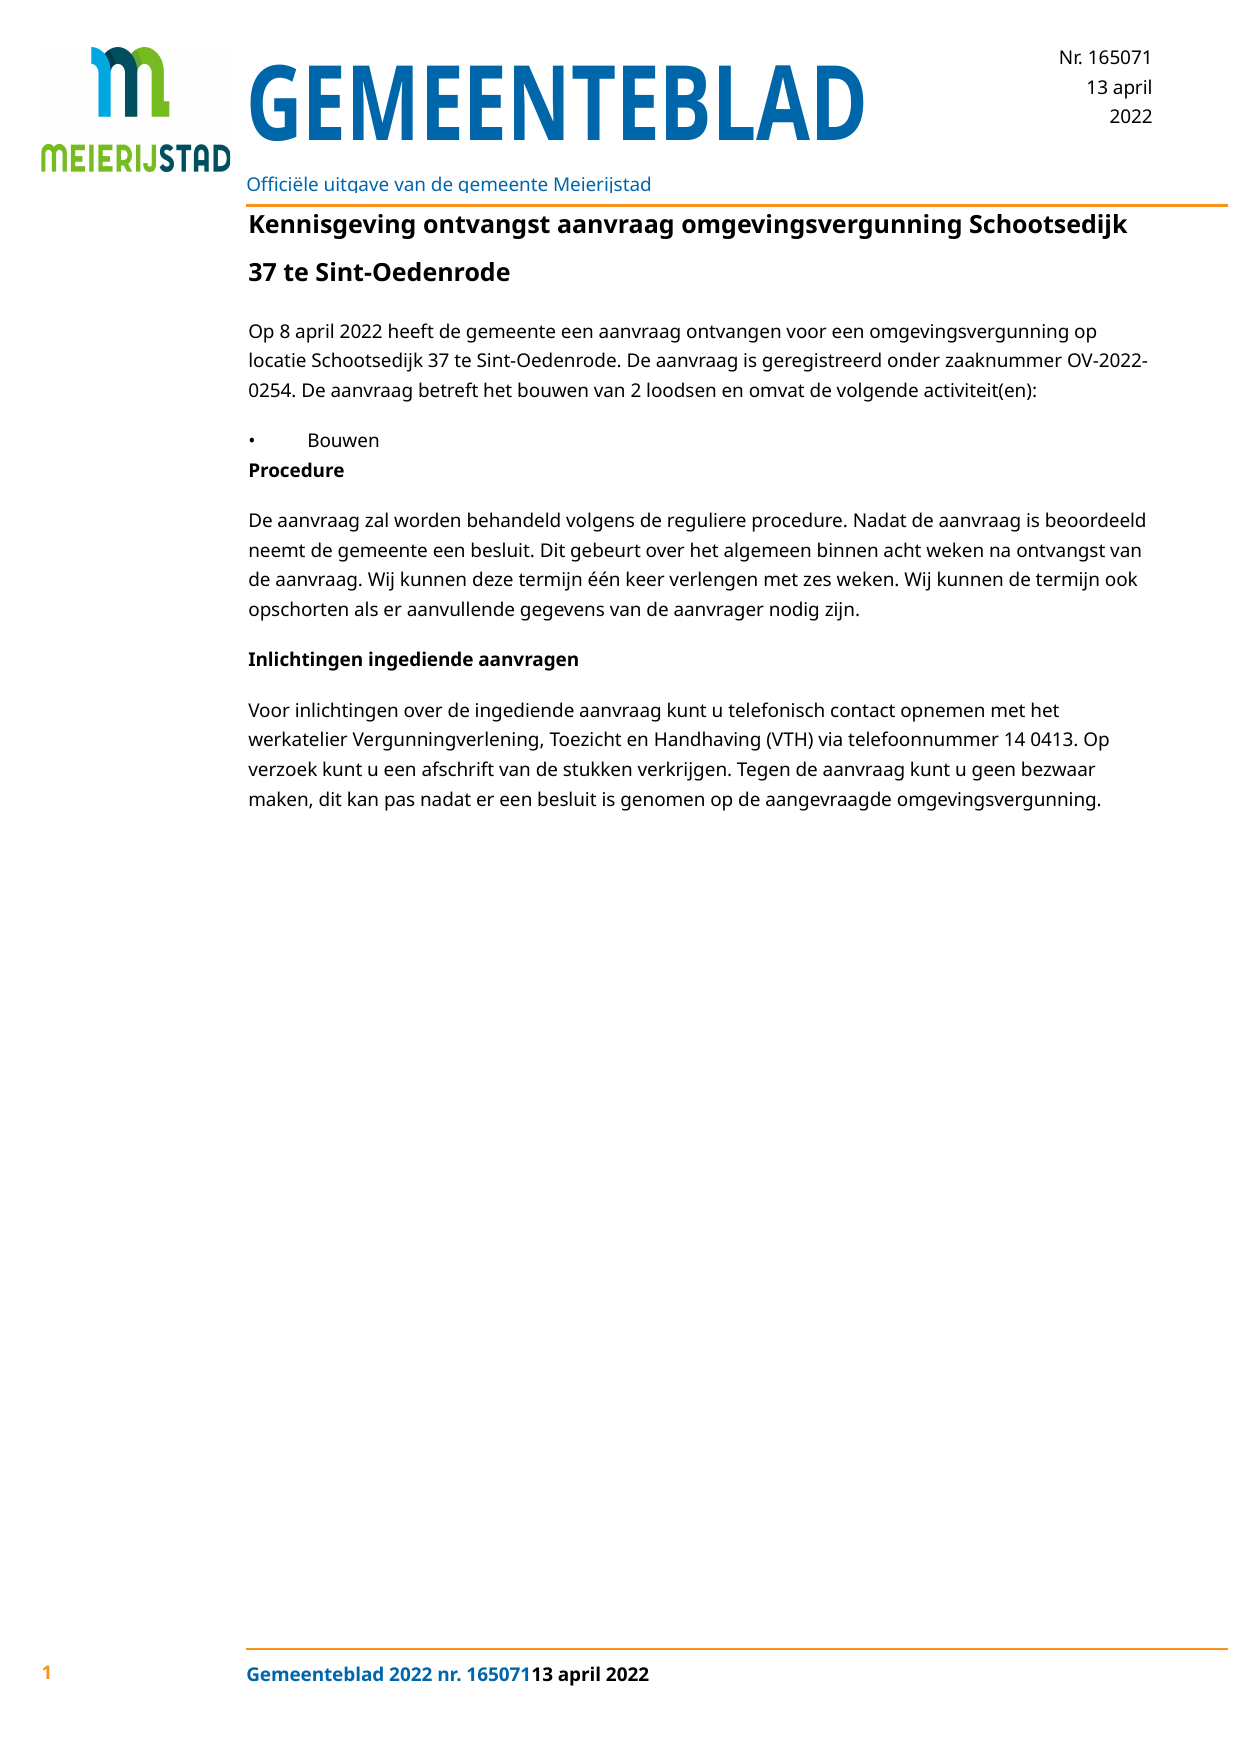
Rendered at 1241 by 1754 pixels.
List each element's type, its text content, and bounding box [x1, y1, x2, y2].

text Op 8 april 2022 heeft de gemeente een aanvraag ontvangen voor een omgevingsvergunning op locatie Schootsedijk 37 te Sint-Oedenrode. De aanvraag is geregistreerd onder zaaknummer OV-2022-0254. De aanvraag betreft het bouwen van 2 loodsen en omvat de volgende activiteit(en): [248, 318, 1152, 403]
text Kennisgeving ontvangst aanvraag omgevingsvergunning Schootsedijk 37 te Sint-Oedenrode [248, 207, 1152, 288]
text De aanvraag zal worden behandeld volgens de reguliere procedure. Nadat de aanvraag is beoordeeld neemt de gemeente een besluit. Dit gebeurt over het algemeen binnen acht weken na ontvangst van de aanvraag. Wij kunnen deze termijn één keer verlengen met zes weken. Wij kunnen de termijn ook opschorten als er aanvullende gegevens van de aanvrager nodig zijn. [248, 507, 1152, 622]
text Voor inlichtingen over de ingediende aanvraag kunt u telefonisch contact opnemen met het werkatelier Vergunningverlening, Toezicht en Handhaving (VTH) via telefoonnummer 14 0413. Op verzoek kunt u een afschrift van de stukken verkrijgen. Tegen de aanvraag kunt u geen bezwaar maken, dit kan pas nadat er een besluit is genomen op de aangevraagde omgevingsvergunning. [248, 697, 1152, 812]
picture [41, 47, 231, 172]
text Inlichtingen ingediende aanvragen [248, 647, 1152, 672]
text Procedure [248, 457, 1152, 483]
list Bouwen [248, 427, 1152, 453]
